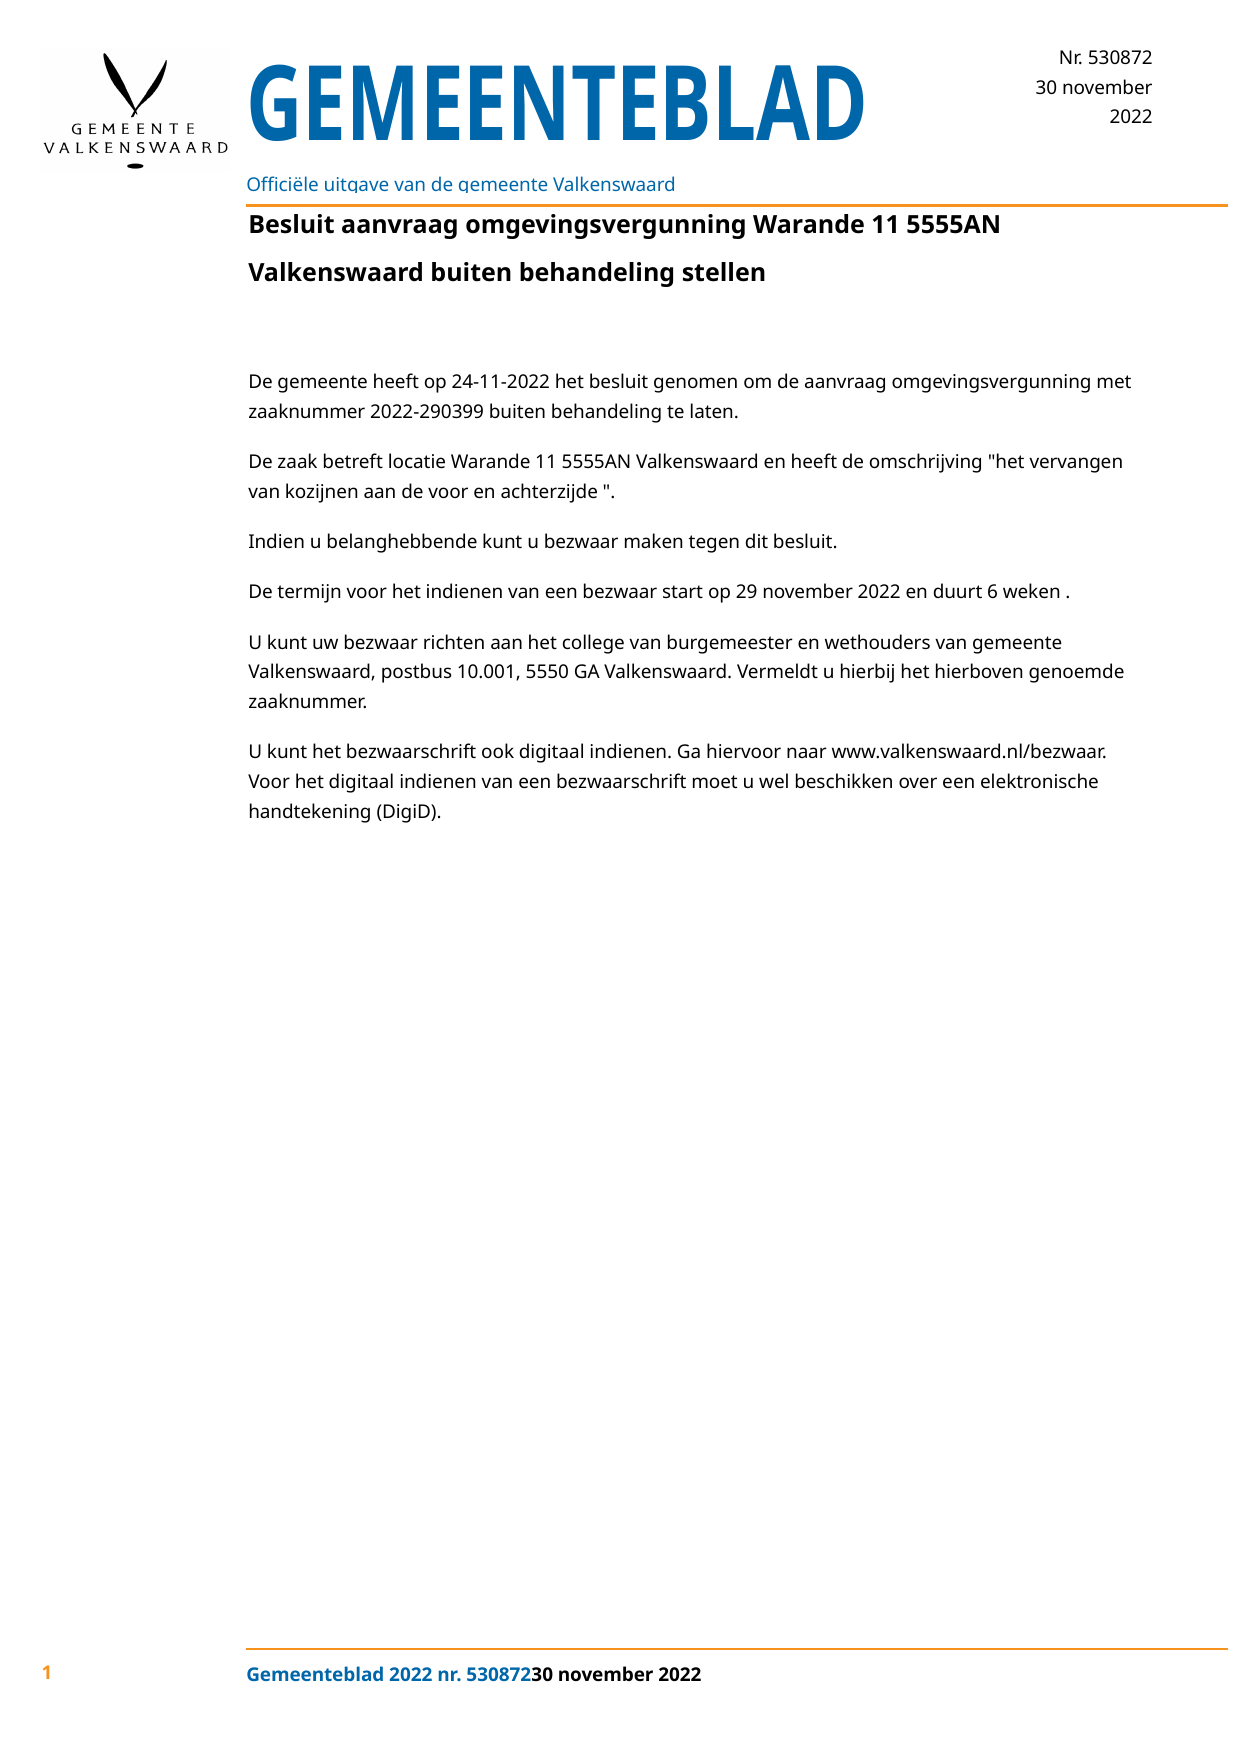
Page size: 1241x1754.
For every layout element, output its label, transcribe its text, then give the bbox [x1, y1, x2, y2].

text De zaak betreft locatie Warande 11 5555AN Valkenswaard en heeft de omschrijving "het vervangen van kozijnen aan de voor en achterzijde ". [248, 448, 1152, 504]
text U kunt het bezwaarschrift ook digitaal indienen. Ga hiervoor naar www.valkenswaard.nl/bezwaar. Voor het digitaal indienen van een bezwaarschrift moet u wel beschikken over een elektronische handtekening (DigiD). [248, 739, 1152, 824]
text De termijn voor het indienen van een bezwaar start op 29 november 2022 en duurt 6 weken . [248, 579, 1152, 604]
text U kunt uw bezwaar richten aan het college van burgemeester en wethouders van gemeente Valkenswaard, postbus 10.001, 5550 GA Valkenswaard. Vermeldt u hierbij het hierboven genoemde zaaknummer. [248, 629, 1152, 714]
text De gemeente heeft op 24-11-2022 het besluit genomen om de aanvraag omgevingsvergunning met zaaknummer 2022-290399 buiten behandeling te laten. [248, 368, 1152, 424]
text Indien u belanghebbende kunt u bezwaar maken tegen dit besluit. [248, 528, 1152, 554]
text Besluit aanvraag omgevingsvergunning Warande 11 5555AN Valkenswaard buiten behandeling stellen [248, 207, 1152, 288]
picture [41, 47, 231, 172]
